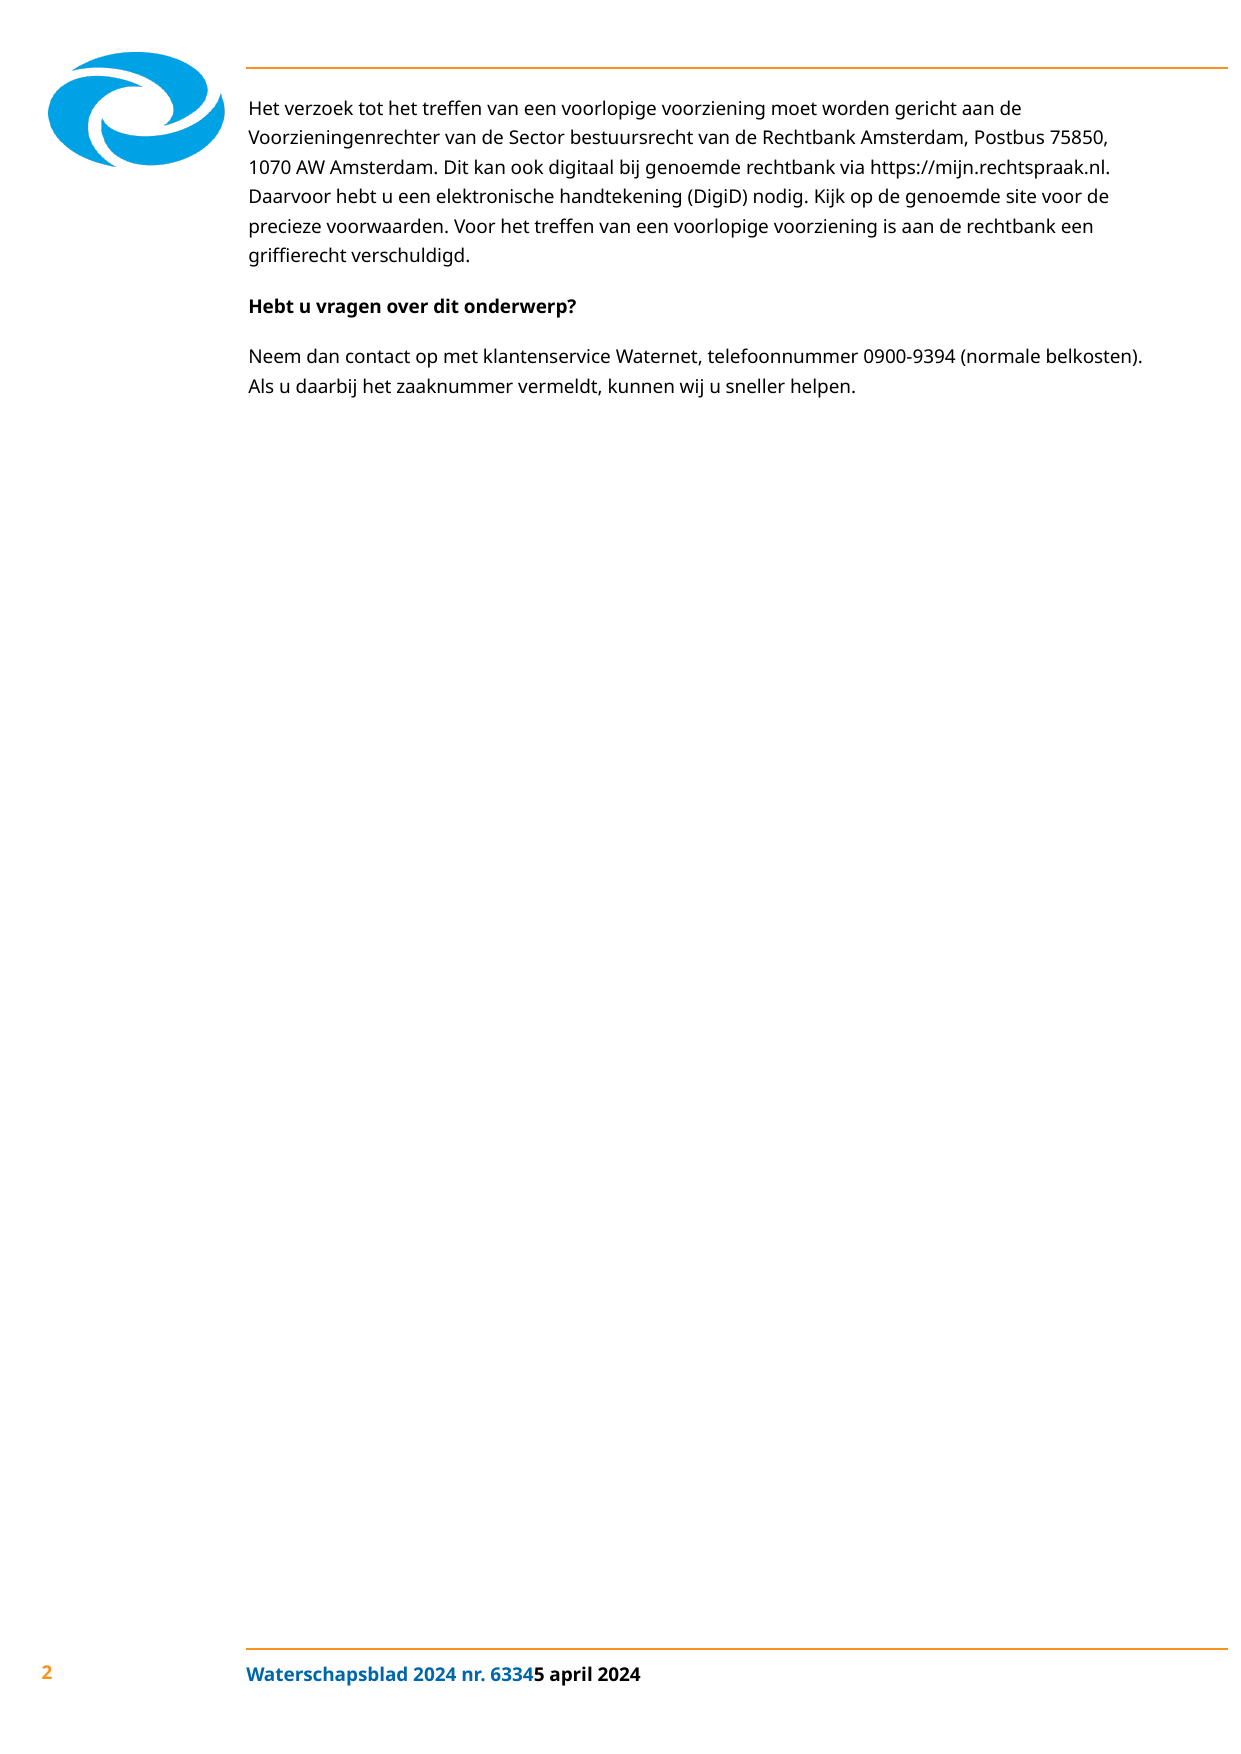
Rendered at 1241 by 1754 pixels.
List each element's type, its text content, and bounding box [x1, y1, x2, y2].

text Hebt u vragen over dit onderwerp? [248, 293, 1152, 319]
text Het verzoek tot het treffen van een voorlopige voorziening moet worden gericht aan de Voorzieningenrechter van de Sector bestuursrecht van de Rechtbank Amsterdam, Postbus 75850, 1070 AW Amsterdam. Dit kan ook digitaal bij genoemde rechtbank via https://mijn.rechtspraak.nl. Daarvoor hebt u een elektronische handtekening (DigiD) nodig. Kijk op de genoemde site voor de precieze voorwaarden. Voor het treffen van een voorlopige voorziening is aan de rechtbank een griffierecht verschuldigd. [248, 95, 1152, 268]
picture [41, 47, 231, 172]
text Neem dan contact op met klantenservice Waternet, telefoonnummer 0900-9394 (normale belkosten). Als u daarbij het zaaknummer vermeldt, kunnen wij u sneller helpen. [248, 343, 1152, 399]
